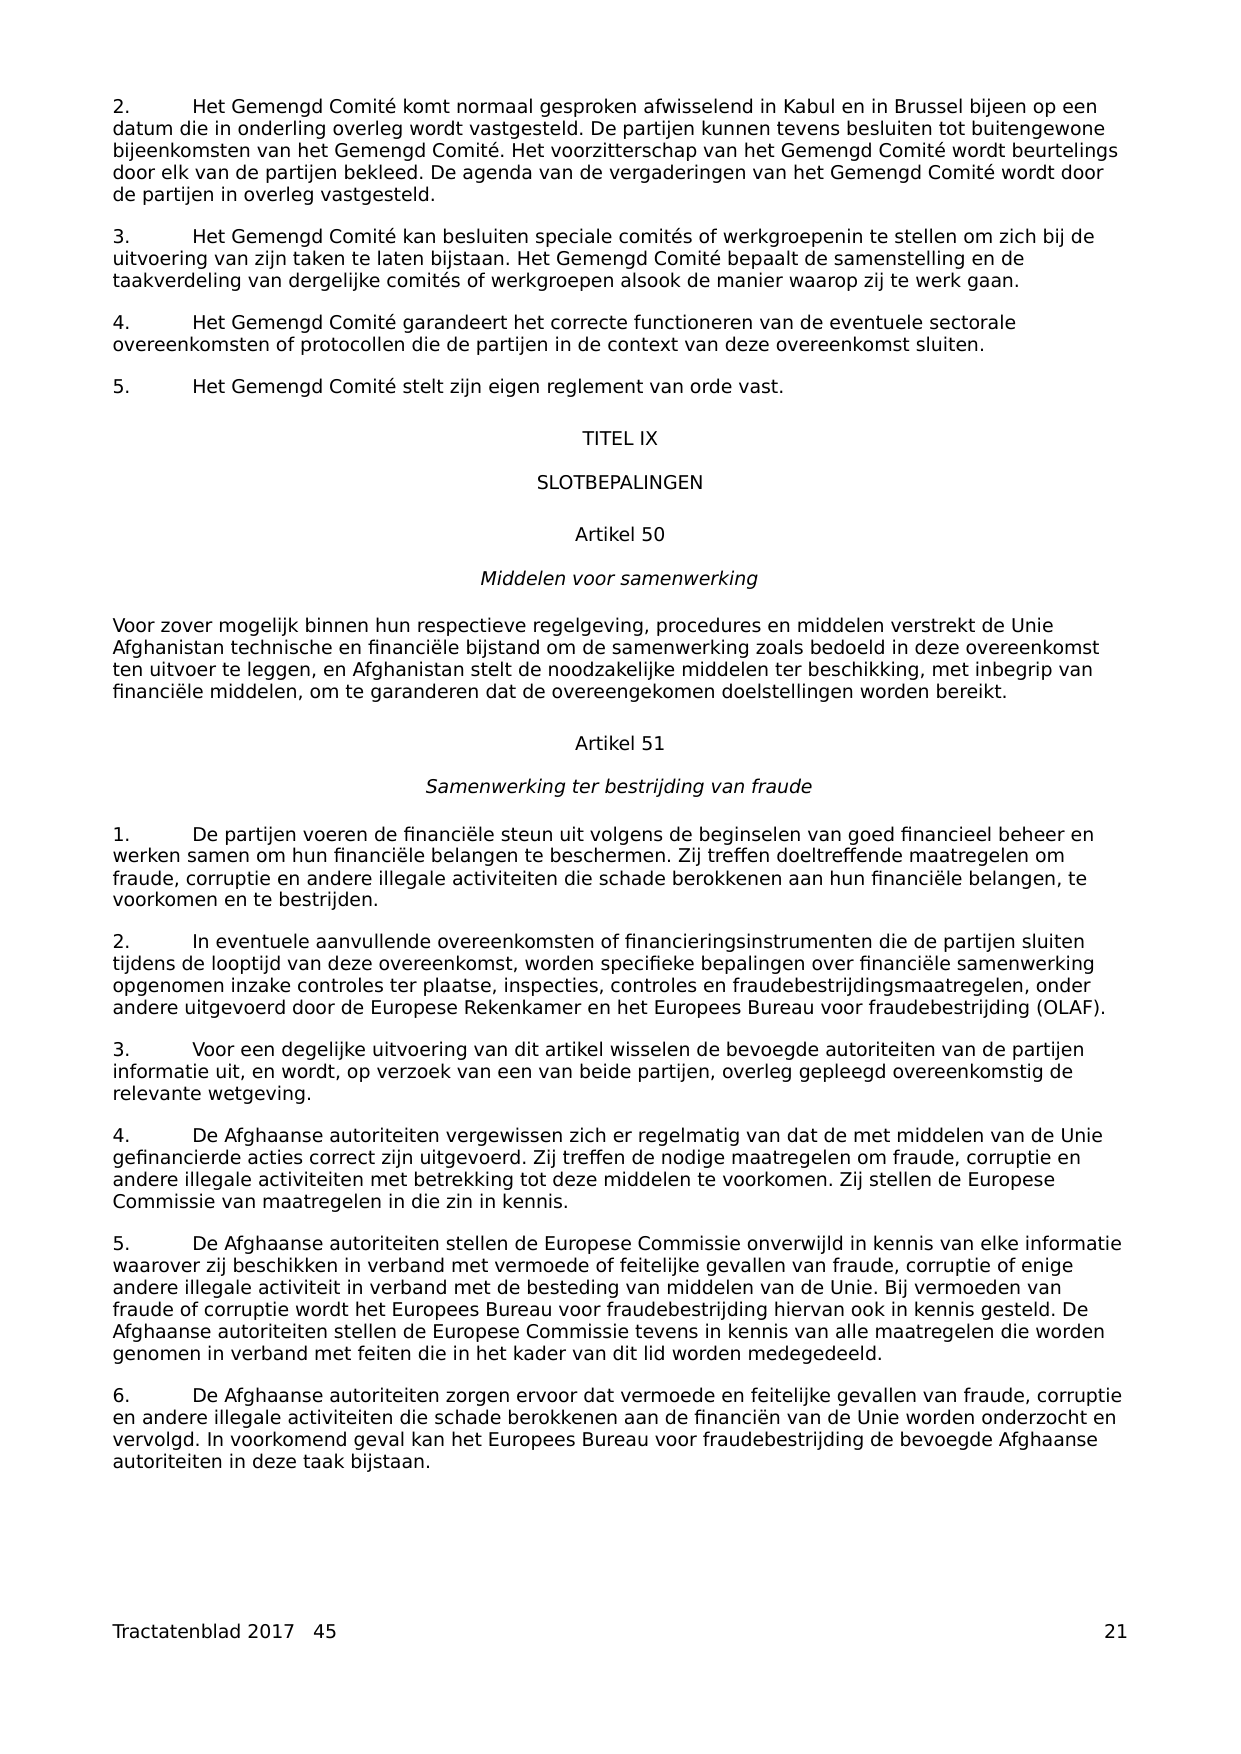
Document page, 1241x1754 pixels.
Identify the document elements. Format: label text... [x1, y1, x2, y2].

text 3. Het Gemengd Comité kan besluiten speciale comités of werkgroepenin te stellen om zich bij de uitvoering van zijn taken te laten bijstaan. Het Gemengd Comité bepaalt de samenstelling en de taakverdeling van dergelijke comités of werkgroepen alsook de manier waarop zij te werk gaan. [112, 226, 1128, 292]
text 5. De Afghaanse autoriteiten stellen de Europese Commissie onverwijld in kennis van elke informatie waarover zij beschikken in verband met vermoede of feitelijke gevallen van fraude, corruptie of enige andere illegale activiteit in verband met de besteding van middelen van de Unie. Bij vermoeden van fraude of corruptie wordt het Europees Bureau voor fraudebestrijding hiervan ook in kennis gesteld. De Afghaanse autoriteiten stellen de Europese Commissie tevens in kennis van alle maatregelen die worden genomen in verband met feiten die in het kader van dit lid worden medegedeeld. [112, 1233, 1128, 1365]
text 1. De partijen voeren de financiële steun uit volgens de beginselen van goed financieel beheer en werken samen om hun financiële belangen te beschermen. Zij treffen doeltreffende maatregelen om fraude, corruptie en andere illegale activiteiten die schade berokkenen aan hun financiële belangen, te voorkomen en te bestrijden. [112, 823, 1128, 911]
text 6. De Afghaanse autoriteiten zorgen ervoor dat vermoede en feitelijke gevallen van fraude, corruptie en andere illegale activiteiten die schade berokkenen aan de financiën van de Unie worden onderzocht en vervolgd. In voorkomend geval kan het Europees Bureau voor fraudebestrijding de bevoegde Afghaanse autoriteiten in deze taak bijstaan. [112, 1385, 1128, 1473]
text 2. Het Gemengd Comité komt normaal gesproken afwisselend in Kabul en in Brussel bijeen op een datum die in onderling overleg wordt vastgesteld. De partijen kunnen tevens besluiten tot buitengewone bijeenkomsten van het Gemengd Comité. Het voorzitterschap van het Gemengd Comité wordt beurtelings door elk van de partijen bekleed. De agenda van de vergaderingen van het Gemengd Comité wordt door de partijen in overleg vastgesteld. [112, 96, 1128, 206]
subtitle TITEL IX SLOTBEPALINGEN [112, 428, 1128, 494]
text 5. Het Gemengd Comité stelt zijn eigen reglement van orde vast. [112, 376, 1128, 398]
text 4. Het Gemengd Comité garandeert het correcte functioneren van de eventuele sectorale overeenkomsten of protocollen die de partijen in de context van deze overeenkomst sluiten. [112, 312, 1128, 356]
subtitle Artikel 51 Samenwerking ter bestrijding van fraude [112, 732, 1128, 798]
subtitle Artikel 50 Middelen voor samenwerking [112, 524, 1128, 589]
text 3. Voor een degelijke uitvoering van dit artikel wisselen de bevoegde autoriteiten van de partijen informatie uit, en wordt, op verzoek van een van beide partijen, overleg gepleegd overeenkomstig de relevante wetgeving. [112, 1039, 1128, 1105]
text Voor zover mogelijk binnen hun respectieve regelgeving, procedures en middelen verstrekt de Unie Afghanistan technische en financiële bijstand om de samenwerking zoals bedoeld in deze overeenkomst ten uitvoer te leggen, en Afghanistan stelt de noodzakelijke middelen ter beschikking, met inbegrip van financiële middelen, om te garanderen dat de overeengekomen doelstellingen worden bereikt. [112, 614, 1128, 702]
text 2. In eventuele aanvullende overeenkomsten of financieringsinstrumenten die de partijen sluiten tijdens de looptijd van deze overeenkomst, worden specifieke bepalingen over financiële samenwerking opgenomen inzake controles ter plaatse, inspecties, controles en fraudebestrijdingsmaatregelen, onder andere uitgevoerd door de Europese Rekenkamer en het Europees Bureau voor fraudebestrijding (OLAF). [112, 931, 1128, 1019]
text 4. De Afghaanse autoriteiten vergewissen zich er regelmatig van dat de met middelen van de Unie gefinancierde acties correct zijn uitgevoerd. Zij treffen de nodige maatregelen om fraude, corruptie en andere illegale activiteiten met betrekking tot deze middelen te voorkomen. Zij stellen de Europese Commissie van maatregelen in die zin in kennis. [112, 1125, 1128, 1213]
